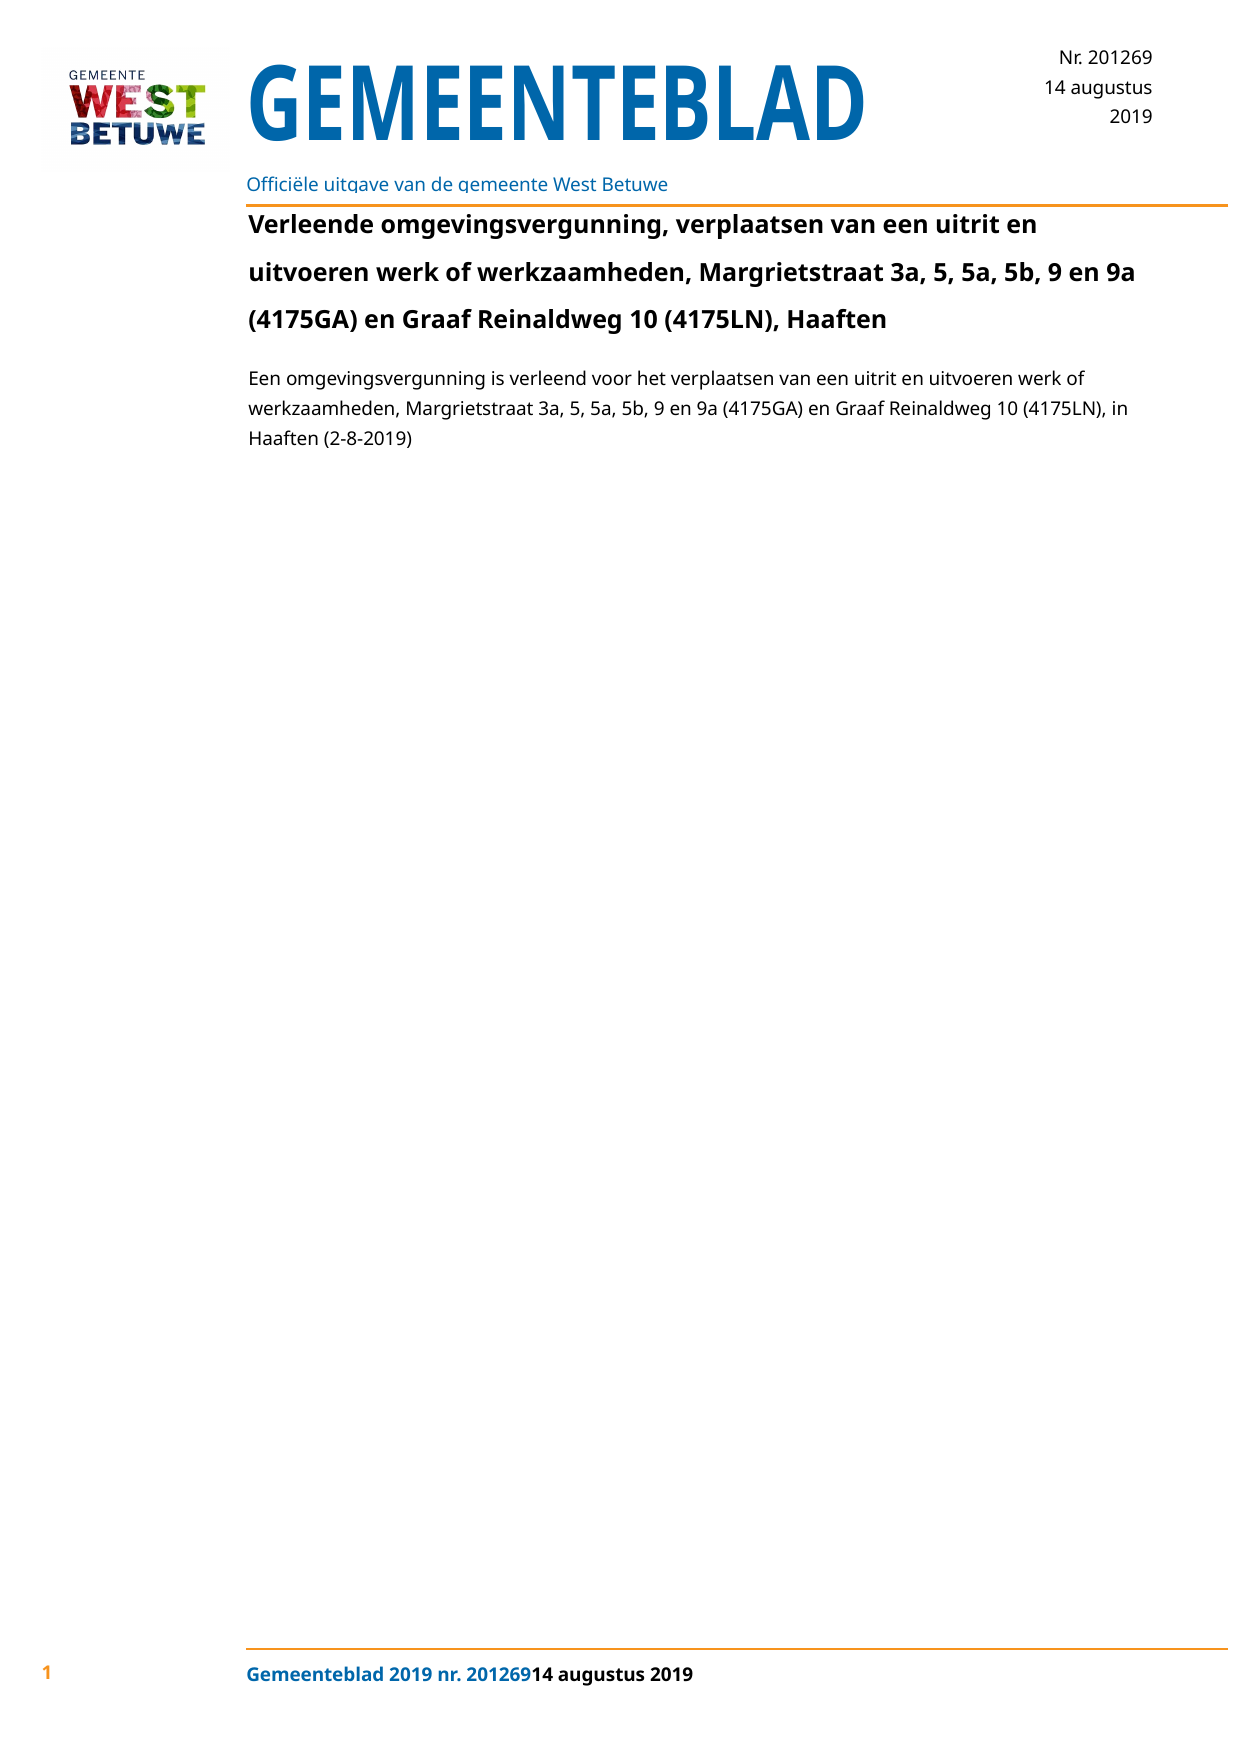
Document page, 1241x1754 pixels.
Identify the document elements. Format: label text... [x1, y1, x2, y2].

text Verleende omgevingsvergunning, verplaatsen van een uitrit en uitvoeren werk of werkzaamheden, Margrietstraat 3a, 5, 5a, 5b, 9 en 9a (4175GA) en Graaf Reinaldweg 10 (4175LN), Haaften [248, 207, 1152, 336]
text Een omgevingsvergunning is verleend voor het verplaatsen van een uitrit en uitvoeren werk of werkzaamheden, Margrietstraat 3a, 5, 5a, 5b, 9 en 9a (4175GA) en Graaf Reinaldweg 10 (4175LN), in Haaften (2-8-2019) [248, 366, 1152, 450]
picture [41, 47, 231, 172]
